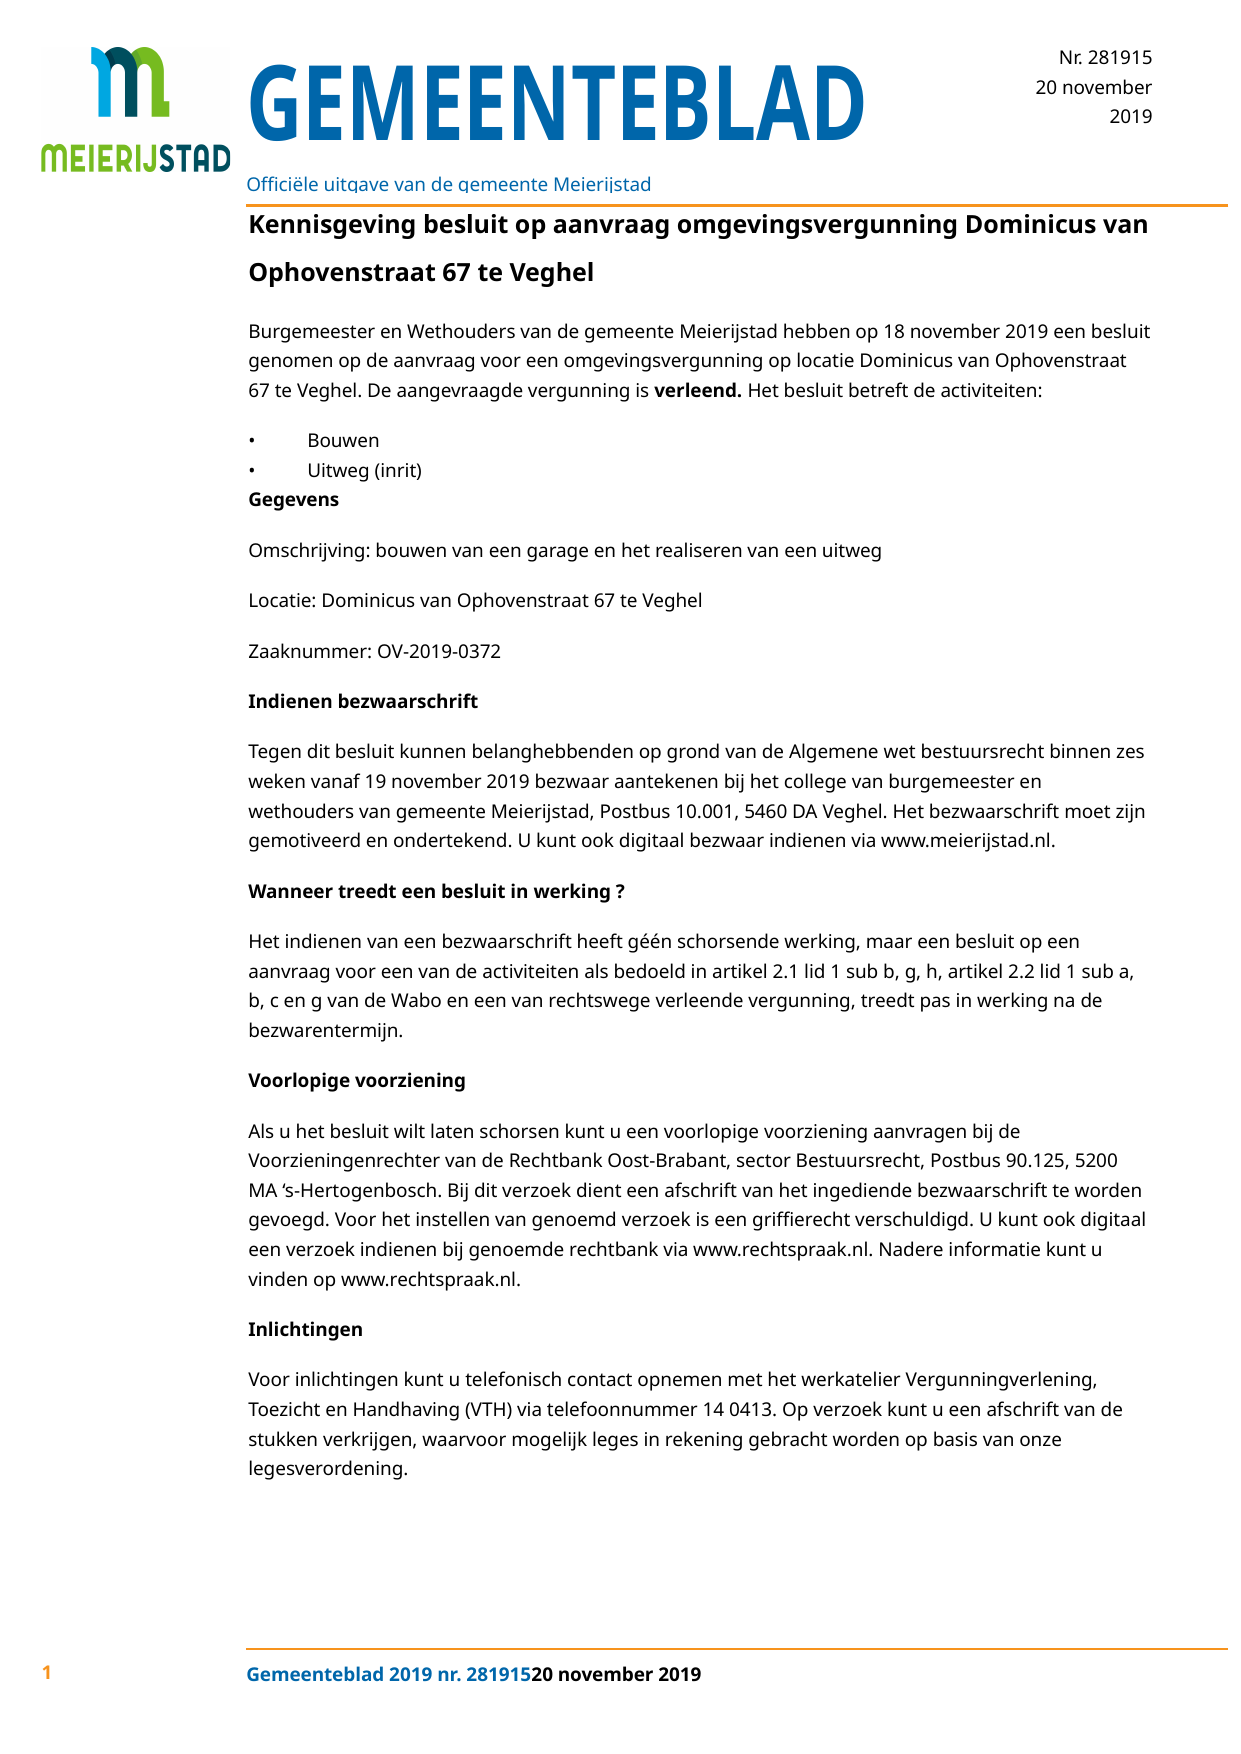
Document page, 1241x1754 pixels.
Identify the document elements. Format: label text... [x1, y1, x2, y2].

text Voor inlichtingen kunt u telefonisch contact opnemen met het werkatelier Vergunningverlening, Toezicht en Handhaving (VTH) via telefoonnummer 14 0413. Op verzoek kunt u een afschrift van de stukken verkrijgen, waarvoor mogelijk leges in rekening gebracht worden op basis van onze legesverordening. [248, 1367, 1152, 1481]
list Uitweg (inrit) [248, 457, 1152, 483]
text Voorlopige voorziening [248, 1067, 1152, 1093]
text Het indienen van een bezwaarschrift heeft géén schorsende werking, maar een besluit op een aanvraag voor een van de activiteiten als bedoeld in artikel 2.1 lid 1 sub b, g, h, artikel 2.2 lid 1 sub a, b, c en g van de Wabo en een van rechtswege verleende vergunning, treedt pas in werking na de bezwarentermijn. [248, 928, 1152, 1043]
text Locatie: Dominicus van Ophovenstraat 67 te Veghel [248, 587, 1152, 613]
list Bouwen [248, 427, 1152, 453]
text Inlichtingen [248, 1316, 1152, 1342]
text Gegevens [248, 487, 1152, 512]
text Tegen dit besluit kunnen belanghebbenden op grond van de Algemene wet bestuursrecht binnen zes weken vanaf 19 november 2019 bezwaar aantekenen bij het college van burgemeester en wethouders van gemeente Meierijstad, Postbus 10.001, 5460 DA Veghel. Het bezwaarschrift moet zijn gemotiveerd en ondertekend. U kunt ook digitaal bezwaar indienen via www.meierijstad.nl. [248, 739, 1152, 853]
picture [41, 47, 231, 172]
text Als u het besluit wilt laten schorsen kunt u een voorlopige voorziening aanvragen bij de Voorzieningenrechter van de Rechtbank Oost-Brabant, sector Bestuursrecht, Postbus 90.125, 5200 MA ‘s-Hertogenbosch. Bij dit verzoek dient een afschrift van het ingediende bezwaarschrift te worden gevoegd. Voor het instellen van genoemd verzoek is een griffierecht verschuldigd. U kunt ook digitaal een verzoek indienen bij genoemde rechtbank via www.rechtspraak.nl. Nadere informatie kunt u vinden op www.rechtspraak.nl. [248, 1118, 1152, 1292]
text Indienen bezwaarschrift [248, 688, 1152, 714]
text Kennisgeving besluit op aanvraag omgevingsvergunning Dominicus van Ophovenstraat 67 te Veghel [248, 207, 1152, 288]
text Wanneer treedt een besluit in werking ? [248, 878, 1152, 904]
text Omschrijving: bouwen van een garage en het realiseren van een uitweg [248, 537, 1152, 563]
text Burgemeester en Wethouders van de gemeente Meierijstad hebben op 18 november 2019 een besluit genomen op de aanvraag voor een omgevingsvergunning op locatie Dominicus van Ophovenstraat 67 te Veghel. De aangevraagde vergunning is verleend. Het besluit betreft de activiteiten: [248, 318, 1152, 403]
text Zaaknummer: OV-2019-0372 [248, 638, 1152, 664]
